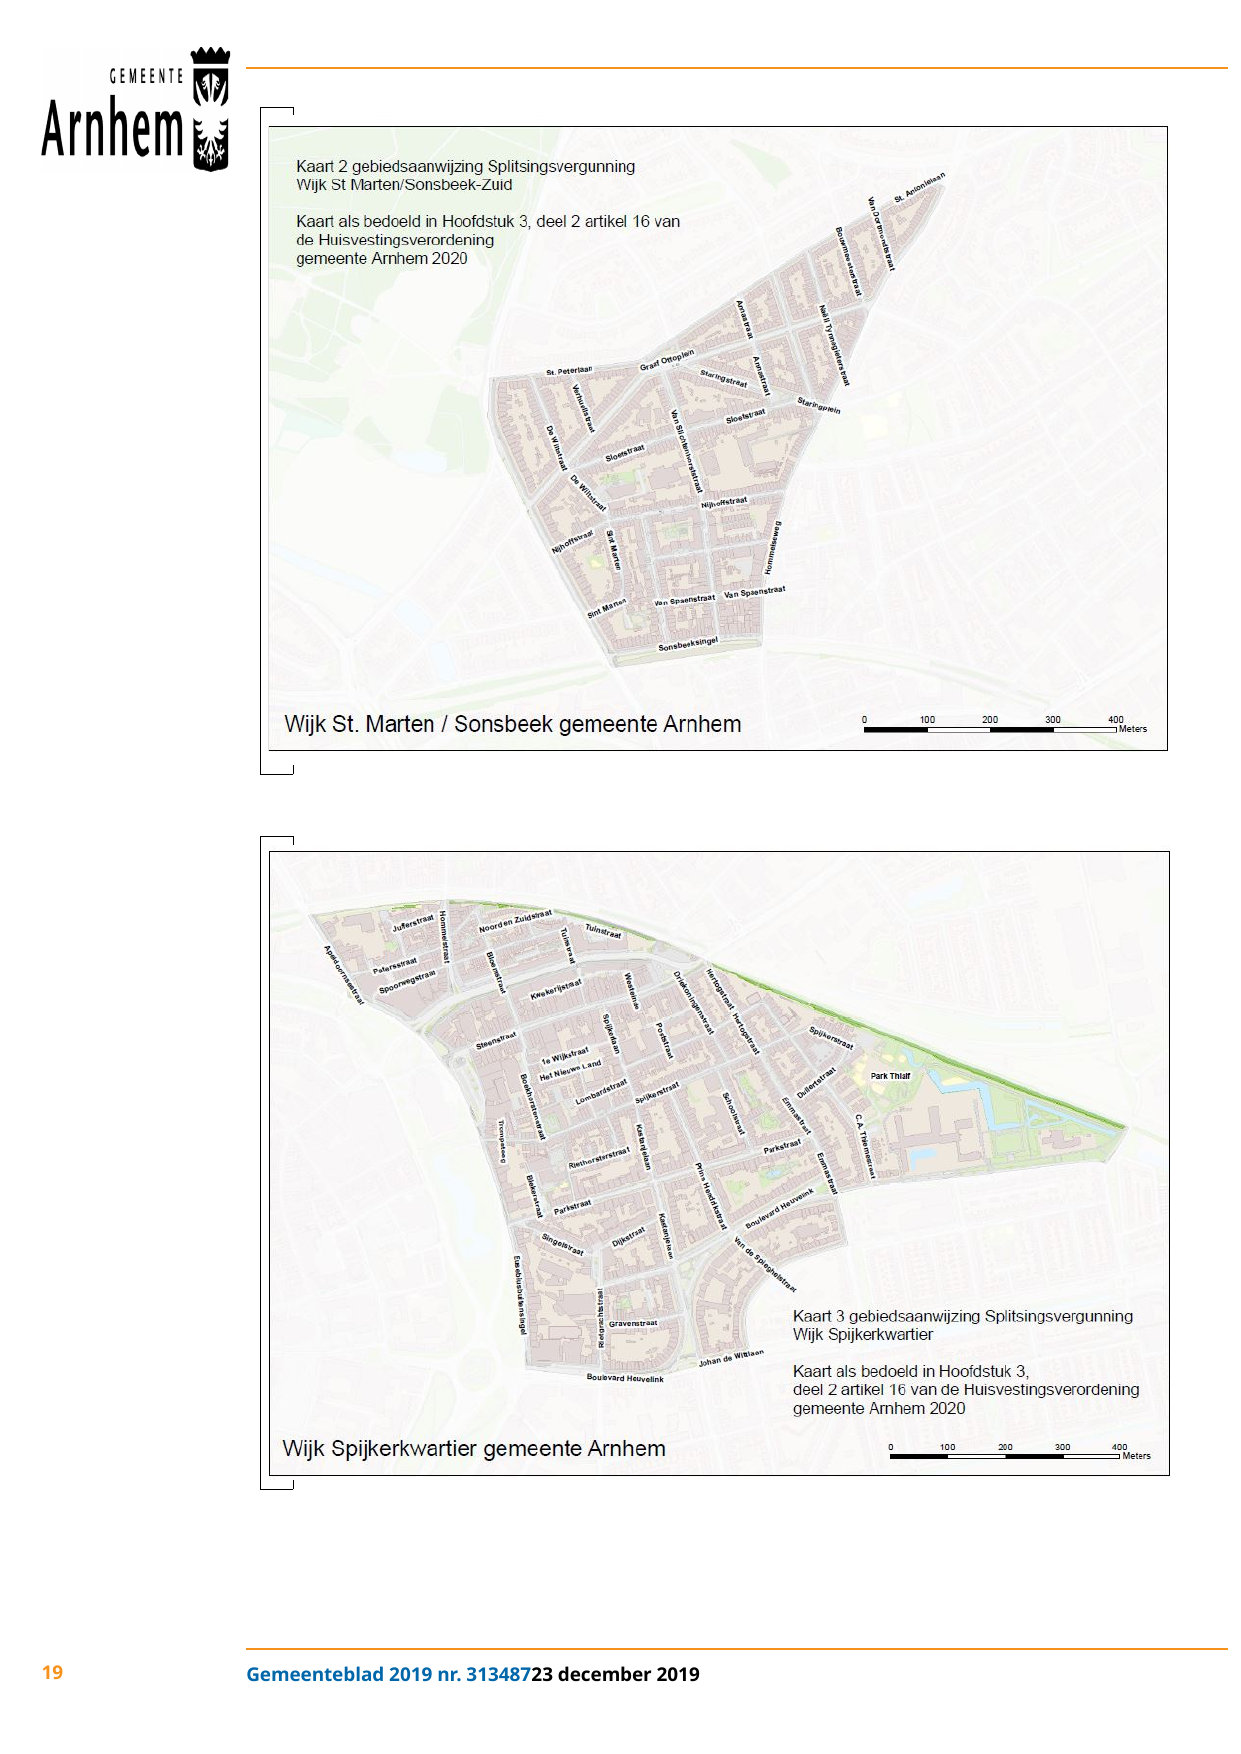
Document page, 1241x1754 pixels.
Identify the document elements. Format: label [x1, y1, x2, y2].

picture [41, 47, 231, 172]
picture [268, 845, 1173, 1480]
picture [268, 115, 1173, 765]
